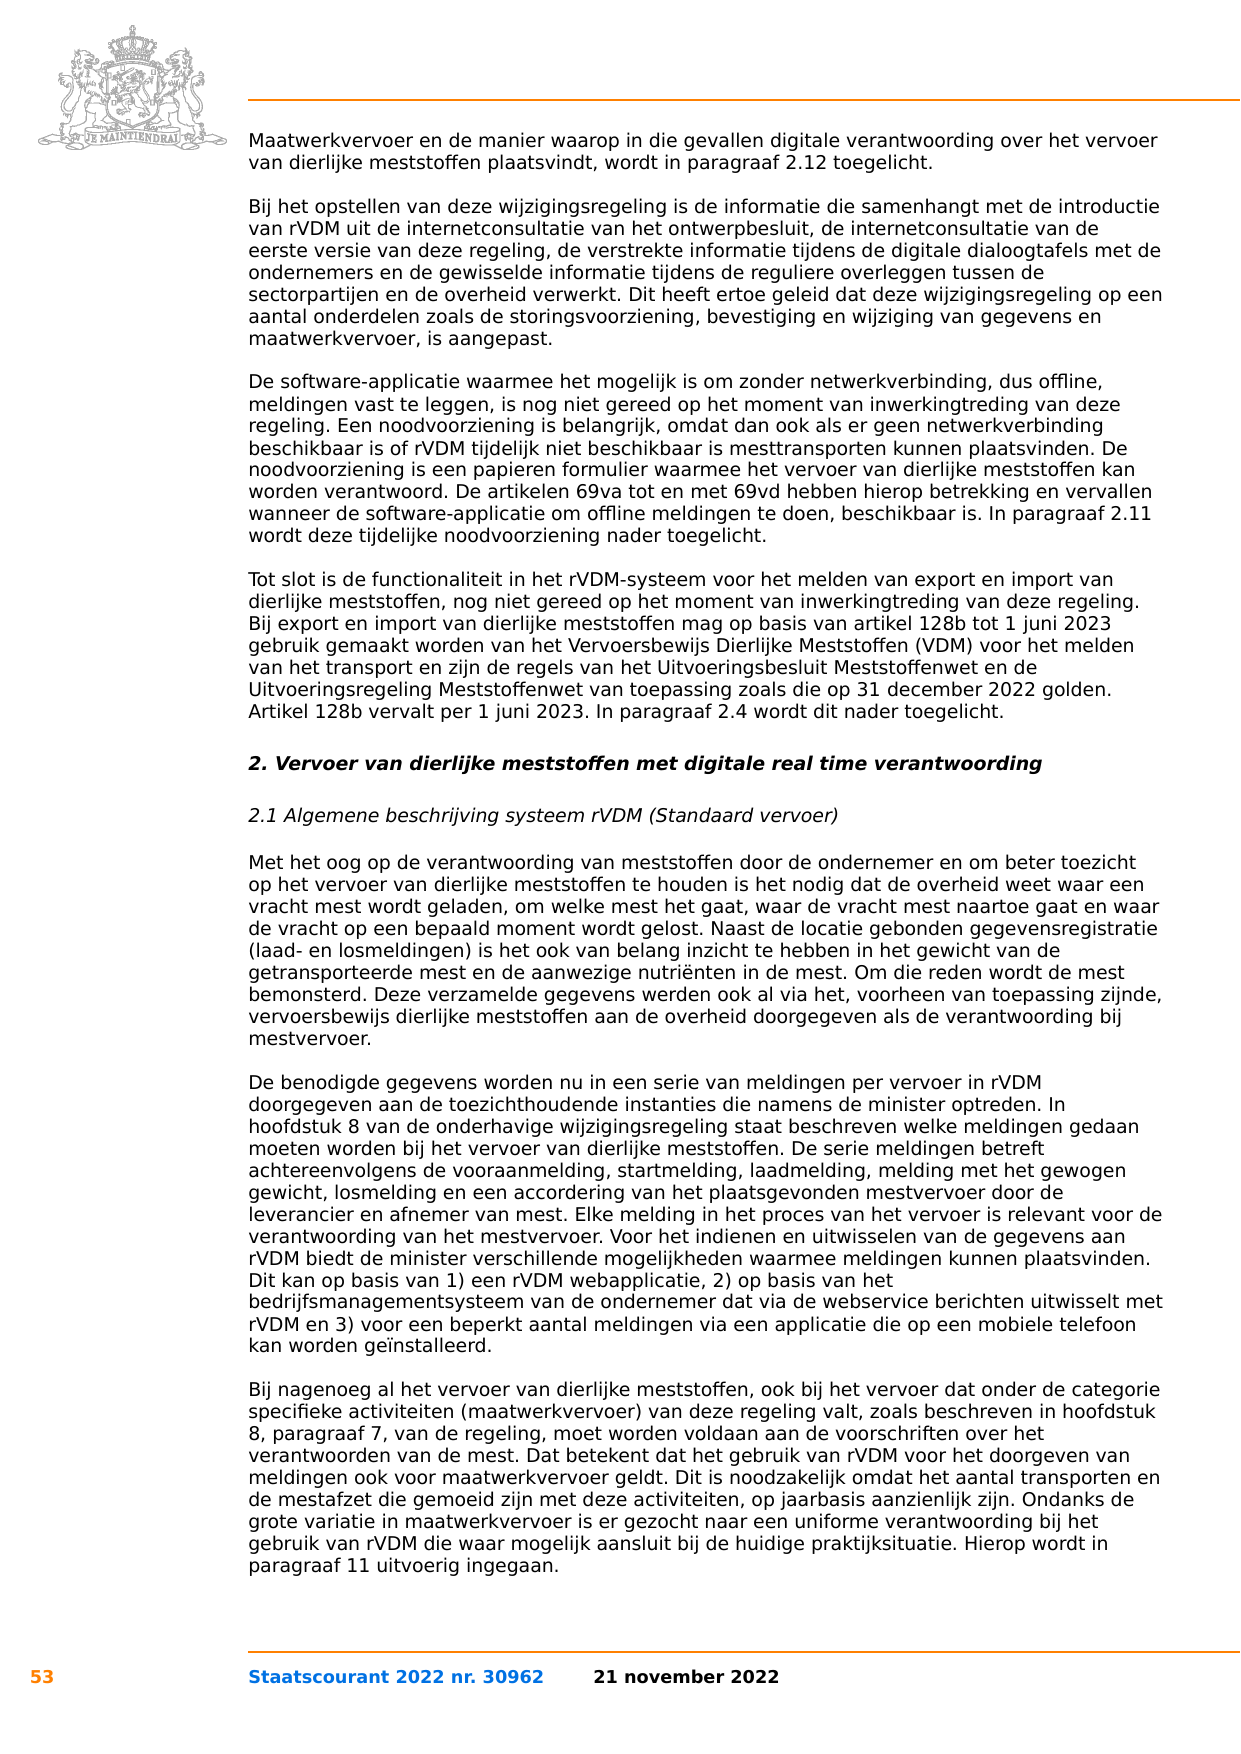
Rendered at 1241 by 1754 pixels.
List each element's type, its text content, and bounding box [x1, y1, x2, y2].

subtitle 2.1 Algemene beschrijving systeem rVDM (Standaard vervoer) [248, 805, 1163, 827]
text De software-applicatie waarmee het mogelijk is om zonder netwerkverbinding, dus offline, meldingen vast te leggen, is nog niet gereed op het moment van inwerkingtreding van deze regeling. Een noodvoorziening is belangrijk, omdat dan ook als er geen netwerkverbinding beschikbaar is of rVDM tijdelijk niet beschikbaar is mesttransporten kunnen plaatsvinden. De noodvoorziening is een papieren formulier waarmee het vervoer van dierlijke meststoffen kan worden verantwoord. De artikelen 69va tot en met 69vd hebben hierop betrekking en vervallen wanneer de software-applicatie om offline meldingen te doen, beschikbaar is. In paragraaf 2.11 wordt deze tijdelijke noodvoorziening nader toegelicht. [248, 371, 1163, 547]
text Met het oog op de verantwoording van meststoffen door de ondernemer en om beter toezicht op het vervoer van dierlijke meststoffen te houden is het nodig dat de overheid weet waar een vracht mest wordt geladen, om welke mest het gaat, waar de vracht mest naartoe gaat en waar de vracht op een bepaald moment wordt gelost. Naast de locatie gebonden gegevensregistratie (laad- en losmeldingen) is het ook van belang inzicht te hebben in het gewicht van de getransporteerde mest en de aanwezige nutriënten in de mest. Om die reden wordt de mest bemonsterd. Deze verzamelde gegevens werden ook al via het, voorheen van toepassing zijnde, vervoersbewijs dierlijke meststoffen aan de overheid doorgegeven als de verantwoording bij mestvervoer. [248, 852, 1163, 1050]
text Maatwerkvervoer en de manier waarop in die gevallen digitale verantwoording over het vervoer van dierlijke meststoffen plaatsvindt, wordt in paragraaf 2.12 toegelicht. [248, 130, 1163, 174]
picture [38, 25, 227, 150]
subtitle 2. Vervoer van dierlijke meststoffen met digitale real time verantwoording [248, 753, 1163, 775]
text Bij nagenoeg al het vervoer van dierlijke meststoffen, ook bij het vervoer dat onder de categorie specifieke activiteiten (maatwerkvervoer) van deze regeling valt, zoals beschreven in hoofdstuk 8, paragraaf 7, van de regeling, moet worden voldaan aan de voorschriften over het verantwoorden van de mest. Dat betekent dat het gebruik van rVDM voor het doorgeven van meldingen ook voor maatwerkvervoer geldt. Dit is noodzakelijk omdat het aantal transporten en de mestafzet die gemoeid zijn met deze activiteiten, op jaarbasis aanzienlijk zijn. Ondanks de grote variatie in maatwerkvervoer is er gezocht naar een uniforme verantwoording bij het gebruik van rVDM die waar mogelijk aansluit bij de huidige praktijksituatie. Hierop wordt in paragraaf 11 uitvoerig ingegaan. [248, 1379, 1163, 1577]
text Bij export en import van dierlijke meststoffen mag op basis van artikel 128b tot 1 juni 2023 gebruik gemaakt worden van het Vervoersbewijs Dierlijke Meststoffen (VDM) voor het melden van het transport en zijn de regels van het Uitvoeringsbesluit Meststoffenwet en de Uitvoeringsregeling Meststoffenwet van toepassing zoals die op 31 december 2022 golden. Artikel 128b vervalt per 1 juni 2023. In paragraaf 2.4 wordt dit nader toegelicht. [248, 613, 1163, 723]
text Bij het opstellen van deze wijzigingsregeling is de informatie die samenhangt met de introductie van rVDM uit de internetconsultatie van het ontwerpbesluit, de internetconsultatie van de eerste versie van deze regeling, de verstrekte informatie tijdens de digitale dialoogtafels met de ondernemers en de gewisselde informatie tijdens de reguliere overleggen tussen de sectorpartijen en de overheid verwerkt. Dit heeft ertoe geleid dat deze wijzigingsregeling op een aantal onderdelen zoals de storingsvoorziening, bevestiging en wijziging van gegevens en maatwerkvervoer, is aangepast. [248, 196, 1163, 349]
text Tot slot is de functionaliteit in het rVDM-systeem voor het melden van export en import van dierlijke meststoffen, nog niet gereed op het moment van inwerkingtreding van deze regeling. [248, 569, 1163, 613]
text De benodigde gegevens worden nu in een serie van meldingen per vervoer in rVDM doorgegeven aan de toezichthoudende instanties die namens de minister optreden. In hoofdstuk 8 van de onderhavige wijzigingsregeling staat beschreven welke meldingen gedaan moeten worden bij het vervoer van dierlijke meststoffen. De serie meldingen betreft achtereenvolgens de vooraanmelding, startmelding, laadmelding, melding met het gewogen gewicht, losmelding en een accordering van het plaatsgevonden mestvervoer door de leverancier en afnemer van mest. Elke melding in het proces van het vervoer is relevant voor de verantwoording van het mestvervoer. Voor het indienen en uitwisselen van de gegevens aan rVDM biedt de minister verschillende mogelijkheden waarmee meldingen kunnen plaatsvinden. Dit kan op basis van 1) een rVDM webapplicatie, 2) op basis van het bedrijfsmanagementsysteem van de ondernemer dat via de webservice berichten uitwisselt met rVDM en 3) voor een beperkt aantal meldingen via een applicatie die op een mobiele telefoon kan worden geïnstalleerd. [248, 1072, 1163, 1357]
